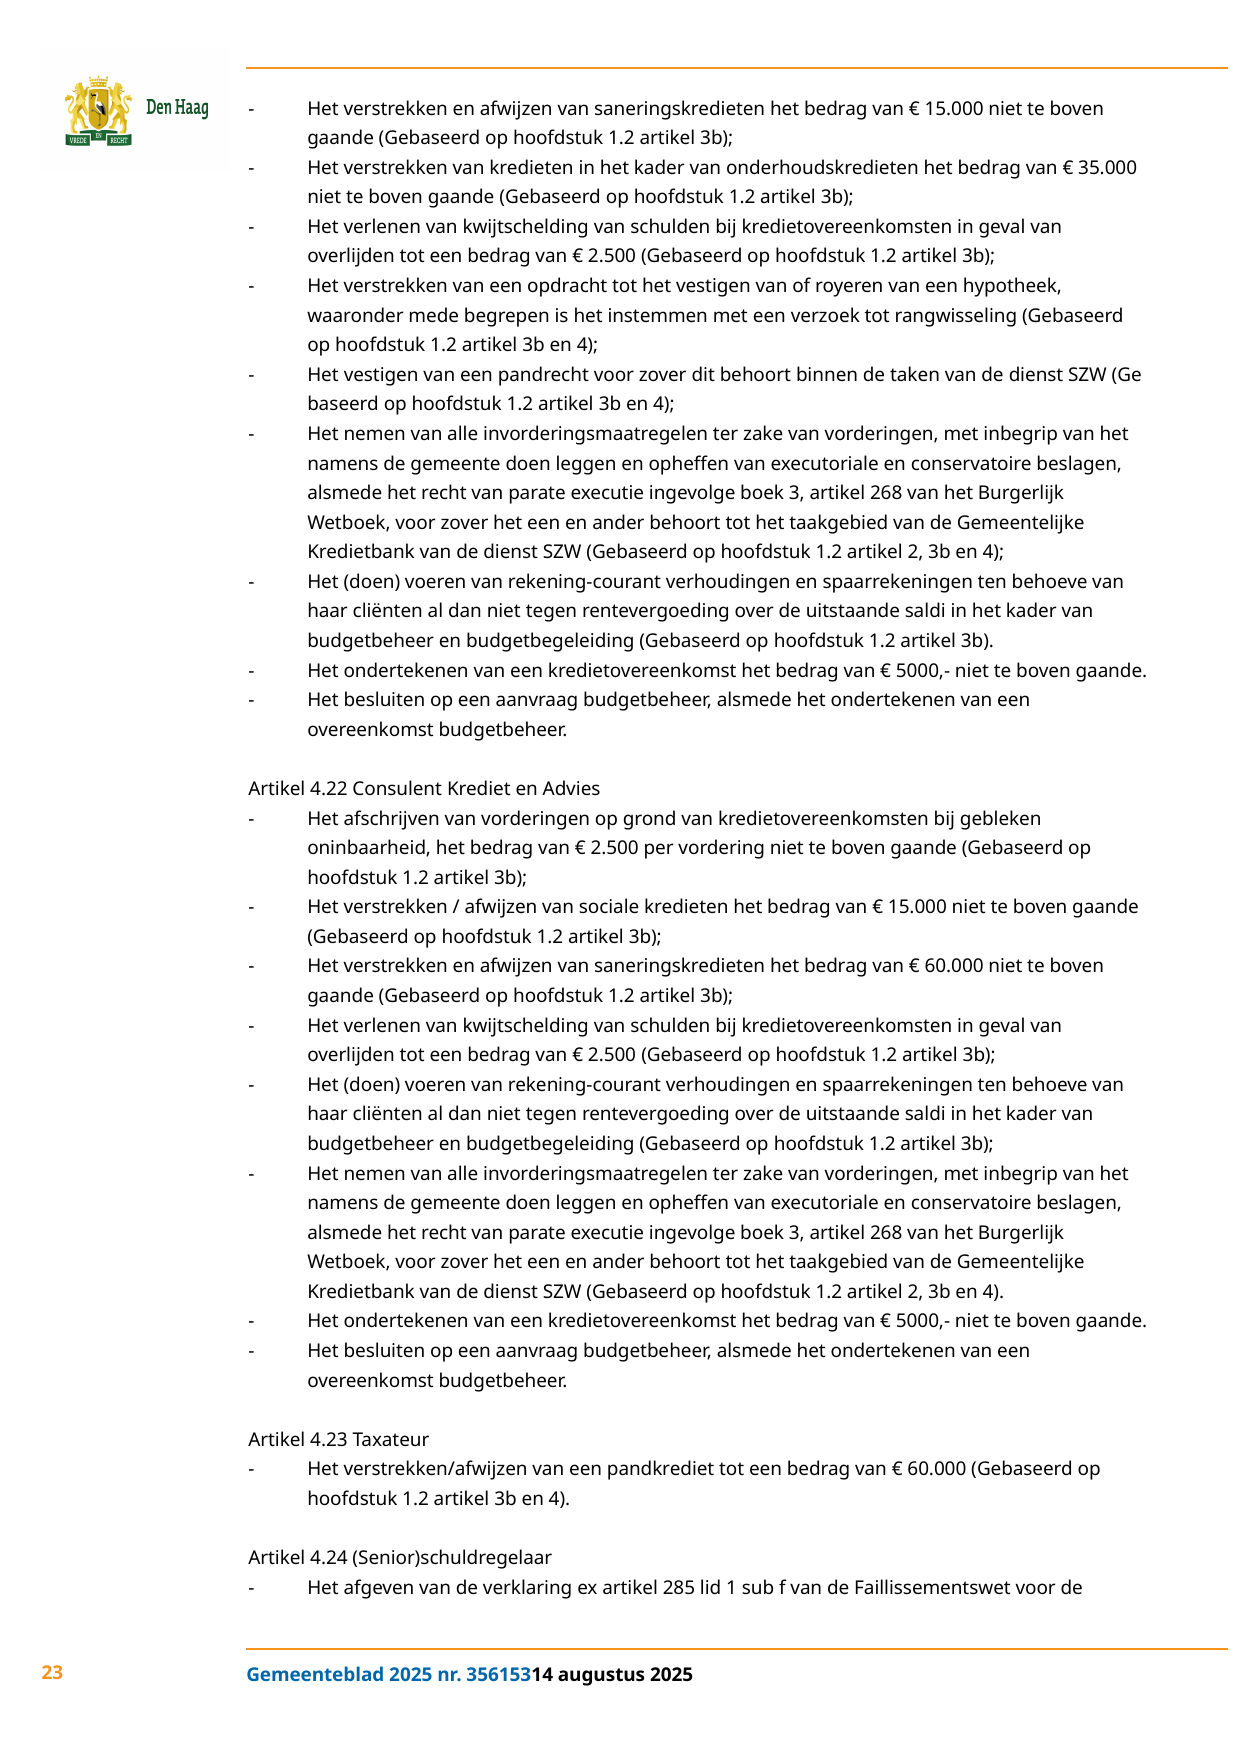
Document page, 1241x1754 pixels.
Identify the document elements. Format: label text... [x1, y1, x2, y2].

picture [41, 47, 231, 172]
list Het ondertekenen van een kredietovereenkomst het bedrag van € 5000,- niet te boven gaande. [248, 657, 1152, 683]
text Artikel 4.23 Taxateur [248, 1426, 1152, 1452]
list Het verstrekken/afwijzen van een pandkrediet tot een bedrag van € 60.000 (Gebaseerd op hoofdstuk 1.2 artikel 3b en 4). [248, 1456, 1152, 1511]
list Het verlenen van kwijtschelding van schulden bij kredietovereenkomsten in geval van overlijden tot een bedrag van € 2.500 (Gebaseerd op hoofdstuk 1.2 artikel 3b); [248, 1012, 1152, 1067]
list Het afgeven van de verklaring ex artikel 285 lid 1 sub f van de Faillissementswet voor de [248, 1574, 1152, 1600]
list Het verlenen van kwijtschelding van schulden bij kredietovereenkomsten in geval van overlijden tot een bedrag van € 2.500 (Gebaseerd op hoofdstuk 1.2 artikel 3b); [248, 213, 1152, 268]
list Het nemen van alle invorderingsmaatregelen ter zake van vorderingen, met inbegrip van het namens de gemeente doen leggen en opheffen van executoriale en conservatoire beslagen, alsmede het recht van parate executie ingevolge boek 3, artikel 268 van het Burgerlijk Wetboek, voor zover het een en ander behoort tot het taakgebied van de Gemeentelijke Kredietbank van de dienst SZW (Gebaseerd op hoofdstuk 1.2 artikel 2, 3b en 4); [248, 420, 1152, 564]
list Het ondertekenen van een kredietovereenkomst het bedrag van € 5000,- niet te boven gaande. [248, 1308, 1152, 1333]
list Het (doen) voeren van rekening-courant verhoudingen en spaarrekeningen ten behoeve van haar cliënten al dan niet tegen rentevergoeding over de uitstaande saldi in het kader van budgetbeheer en budgetbegeleiding (Gebaseerd op hoofdstuk 1.2 artikel 3b); [248, 1071, 1152, 1156]
list Het besluiten op een aanvraag budgetbeheer, alsmede het ondertekenen van een overeenkomst budgetbeheer. [248, 1337, 1152, 1393]
list Het (doen) voeren van rekening-courant verhoudingen en spaarrekeningen ten behoeve van haar cliënten al dan niet tegen rentevergoeding over de uitstaande saldi in het kader van budgetbeheer en budgetbegeleiding (Gebaseerd op hoofdstuk 1.2 artikel 3b). [248, 568, 1152, 653]
list Het verstrekken en afwijzen van saneringskredieten het bedrag van € 15.000 niet te boven gaande (Gebaseerd op hoofdstuk 1.2 artikel 3b); [248, 95, 1152, 150]
list Het besluiten op een aanvraag budgetbeheer, alsmede het ondertekenen van een overeenkomst budgetbeheer. [248, 686, 1152, 742]
list Het nemen van alle invorderingsmaatregelen ter zake van vorderingen, met inbegrip van het namens de gemeente doen leggen en opheffen van executoriale en conservatoire beslagen, alsmede het recht van parate executie ingevolge boek 3, artikel 268 van het Burgerlijk Wetboek, voor zover het een en ander behoort tot het taakgebied van de Gemeentelijke Kredietbank van de dienst SZW (Gebaseerd op hoofdstuk 1.2 artikel 2, 3b en 4). [248, 1160, 1152, 1304]
text Artikel 4.24 (Senior)schuldregelaar [248, 1544, 1152, 1570]
list Het verstrekken van kredieten in het kader van onderhoudskredieten het bedrag van € 35.000 niet te boven gaande (Gebaseerd op hoofdstuk 1.2 artikel 3b); [248, 154, 1152, 209]
list Het vestigen van een pandrecht voor zover dit behoort binnen de taken van de dienst SZW (Gebaseerd op hoofdstuk 1.2 artikel 3b en 4); [248, 361, 1152, 416]
list Het verstrekken van een opdracht tot het vestigen van of royeren van een hypotheek, waaronder mede begrepen is het instemmen met een verzoek tot rangwisseling (Gebaseerd op hoofdstuk 1.2 artikel 3b en 4); [248, 272, 1152, 357]
list Het verstrekken / afwijzen van sociale kredieten het bedrag van € 15.000 niet te boven gaande (Gebaseerd op hoofdstuk 1.2 artikel 3b); [248, 893, 1152, 949]
text Artikel 4.22 Consulent Krediet en Advies [248, 775, 1152, 801]
list Het afschrijven van vorderingen op grond van kredietovereenkomsten bij gebleken oninbaarheid, het bedrag van € 2.500 per vordering niet te boven gaande (Gebaseerd op hoofdstuk 1.2 artikel 3b); [248, 805, 1152, 890]
list Het verstrekken en afwijzen van saneringskredieten het bedrag van € 60.000 niet te boven gaande (Gebaseerd op hoofdstuk 1.2 artikel 3b); [248, 953, 1152, 1008]
